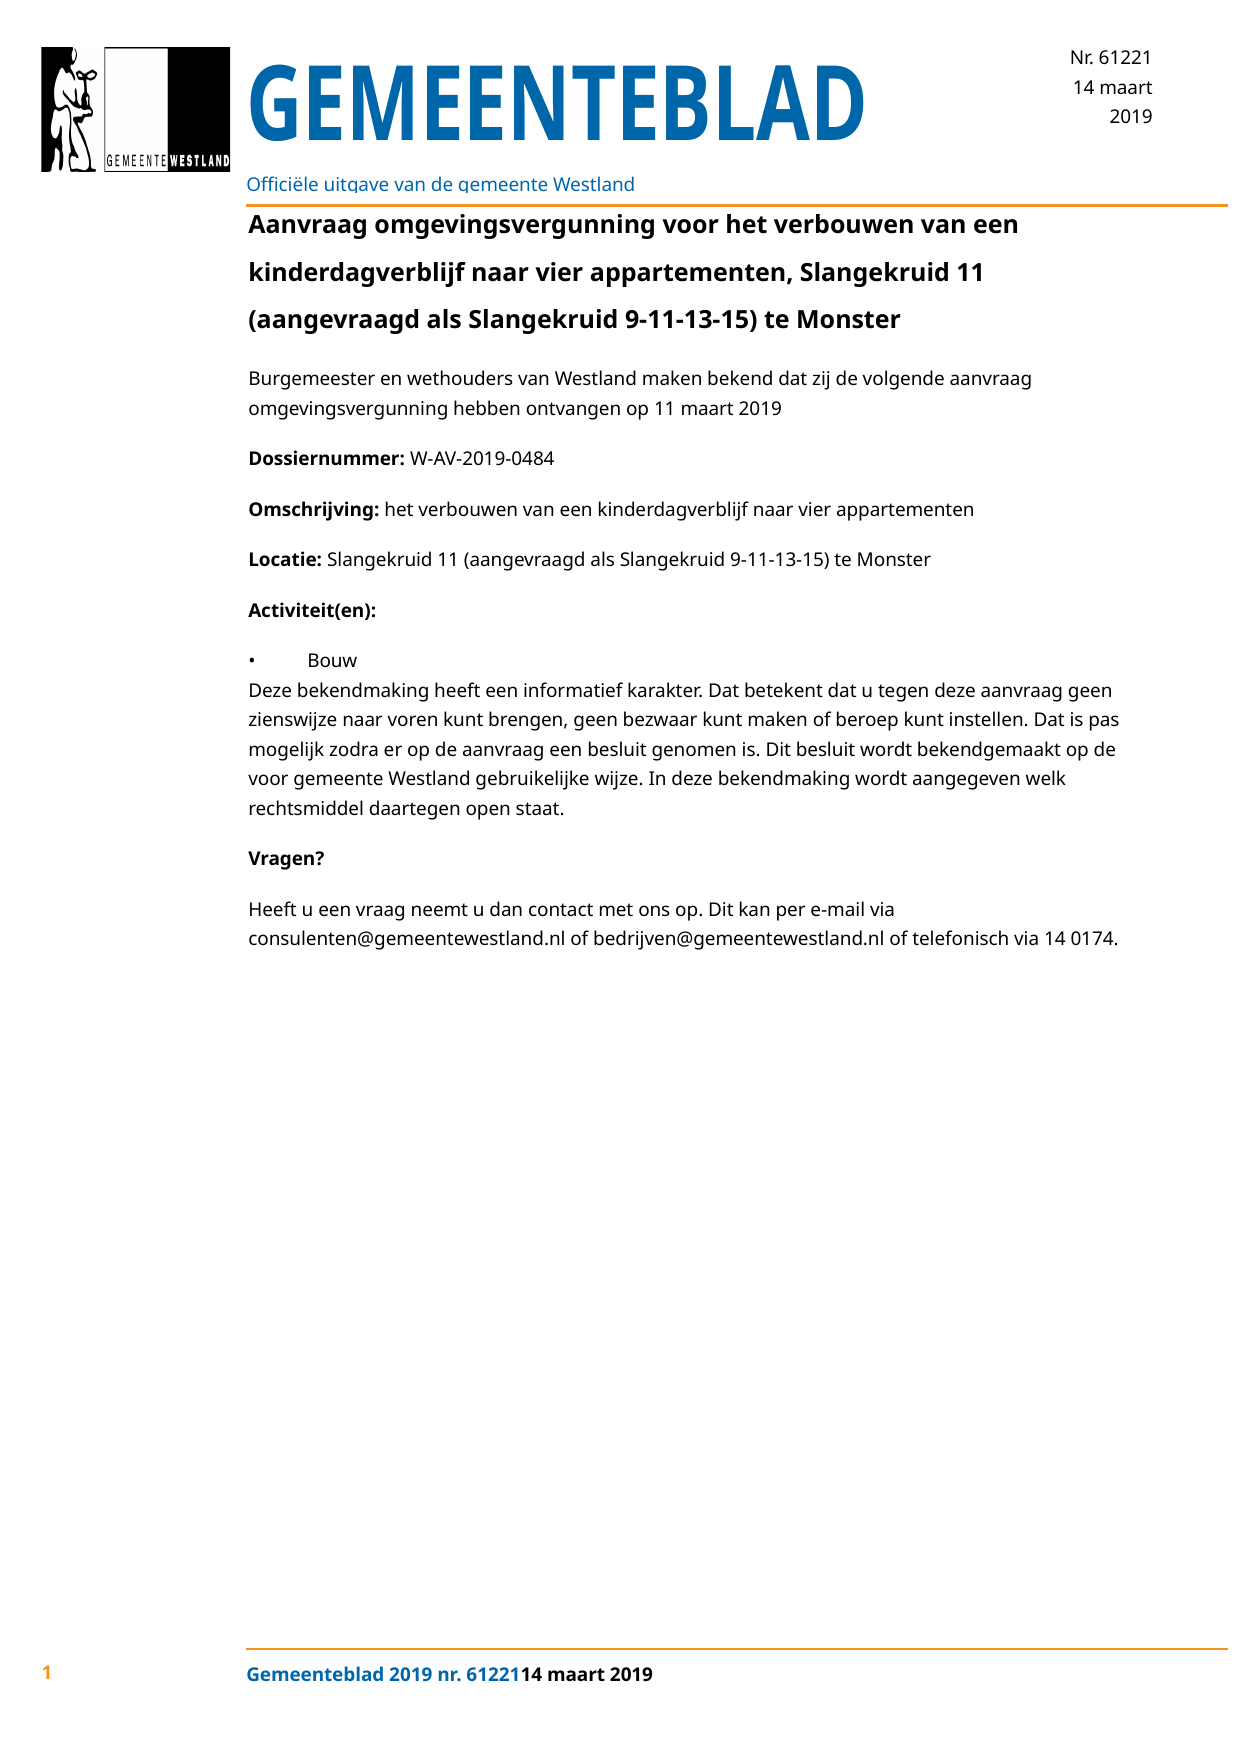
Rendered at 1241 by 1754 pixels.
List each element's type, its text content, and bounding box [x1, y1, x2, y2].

text Dossiernummer: W-AV-2019-0484 [248, 446, 1152, 471]
text Vragen? [248, 846, 1152, 871]
text Locatie: Slangekruid 11 (aangevraagd als Slangekruid 9-11-13-15) te Monster [248, 546, 1152, 572]
text Activiteit(en): [248, 597, 1152, 622]
text Deze bekendmaking heeft een informatief karakter. Dat betekent dat u tegen deze aanvraag geen zienswijze naar voren kunt brengen, geen bezwaar kunt maken of beroep kunt instellen. Dat is pas mogelijk zodra er op de aanvraag een besluit genomen is. Dit besluit wordt bekendgemaakt op de voor gemeente Westland gebruikelijke wijze. In deze bekendmaking wordt aangegeven welk rechtsmiddel daartegen open staat. [248, 677, 1152, 821]
text Heeft u een vraag neemt u dan contact met ons op. Dit kan per e-mail via consulenten@gemeentewestland.nl of bedrijven@gemeentewestland.nl of telefonisch via 14 0174. [248, 896, 1152, 951]
text Burgemeester en wethouders van Westland maken bekend dat zij de volgende aanvraag omgevingsvergunning hebben ontvangen op 11 maart 2019 [248, 366, 1152, 421]
text Omschrijving: het verbouwen van een kinderdagverblijf naar vier appartementen [248, 496, 1152, 522]
text Aanvraag omgevingsvergunning voor het verbouwen van een kinderdagverblijf naar vier appartementen, Slangekruid 11 (aangevraagd als Slangekruid 9-11-13-15) te Monster [248, 207, 1152, 336]
list Bouw [248, 647, 1152, 673]
picture [41, 47, 231, 172]
